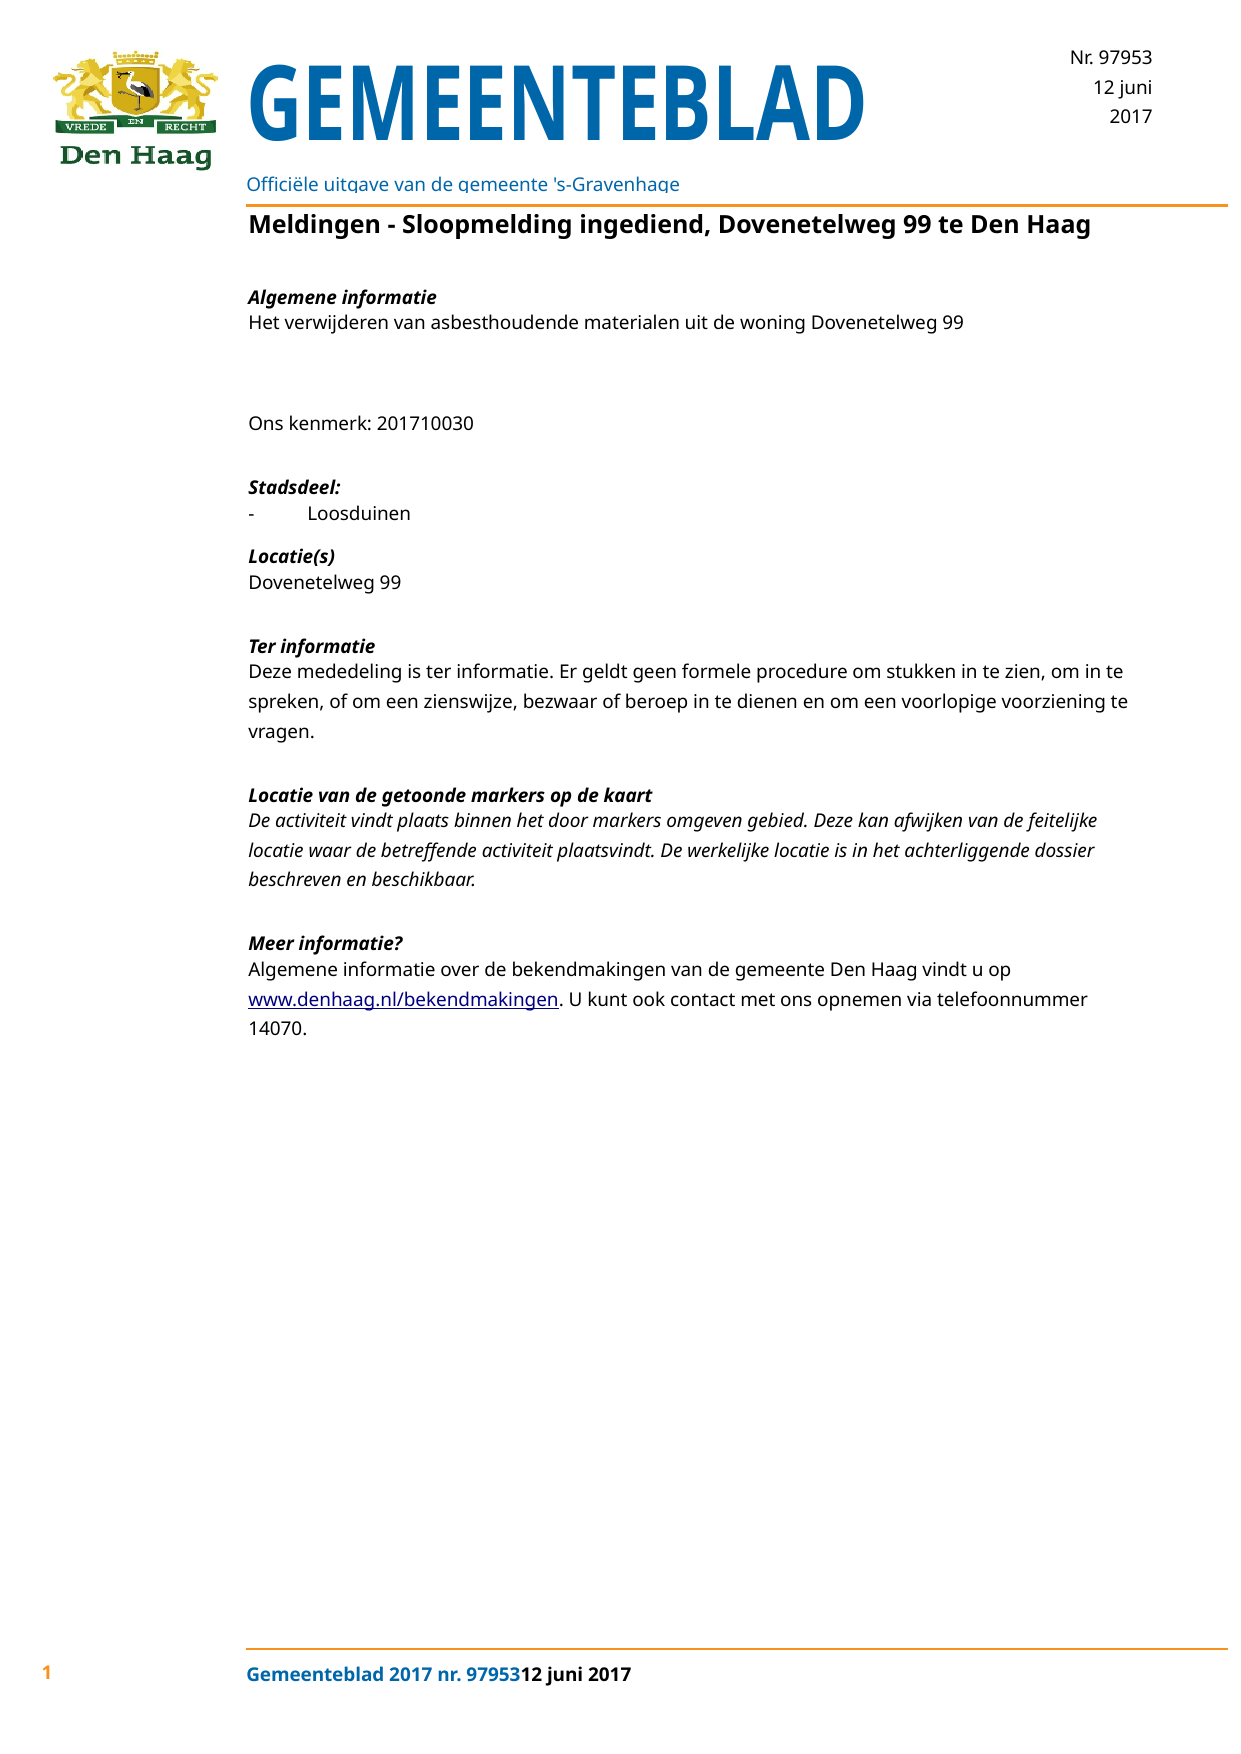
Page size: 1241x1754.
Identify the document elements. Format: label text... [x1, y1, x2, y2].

text Locatie van de getoonde markers op de kaart [248, 782, 1152, 807]
text De activiteit vindt plaats binnen het door markers omgeven gebied. Deze kan afwijken van de feitelijke locatie waar de betreffende activiteit plaatsvindt. De werkelijke locatie is in het achterliggende dossier beschreven en beschikbaar. [248, 807, 1152, 892]
text Algemene informatie [248, 284, 1152, 309]
text Deze mededeling is ter informatie. Er geldt geen formele procedure om stukken in te zien, om in te spreken, of om een zienswijze, bezwaar of beroep in te dienen en om een voorlopige voorziening te vragen. [248, 659, 1152, 743]
list Loosduinen [248, 500, 1152, 526]
text Locatie(s) [248, 543, 1152, 569]
text Ter informatie [248, 633, 1152, 659]
text Meldingen - Sloopmelding ingediend, Dovenetelweg 99 te Den Haag [248, 207, 1152, 241]
text Dovenetelweg 99 [248, 569, 1152, 595]
text Het verwijderen van asbesthoudende materialen uit de woning Dovenetelweg 99 [248, 309, 1152, 335]
text Meer informatie? [248, 931, 1152, 956]
picture [41, 47, 231, 172]
text Algemene informatie over de bekendmakingen van de gemeente Den Haag vindt u op www.denhaag.nl/bekendmakingen. U kunt ook contact met ons opnemen via telefoonnummer 14070. [248, 956, 1152, 1041]
text Stadsdeel: [248, 474, 1152, 500]
text Ons kenmerk: 201710030 [248, 410, 1152, 436]
